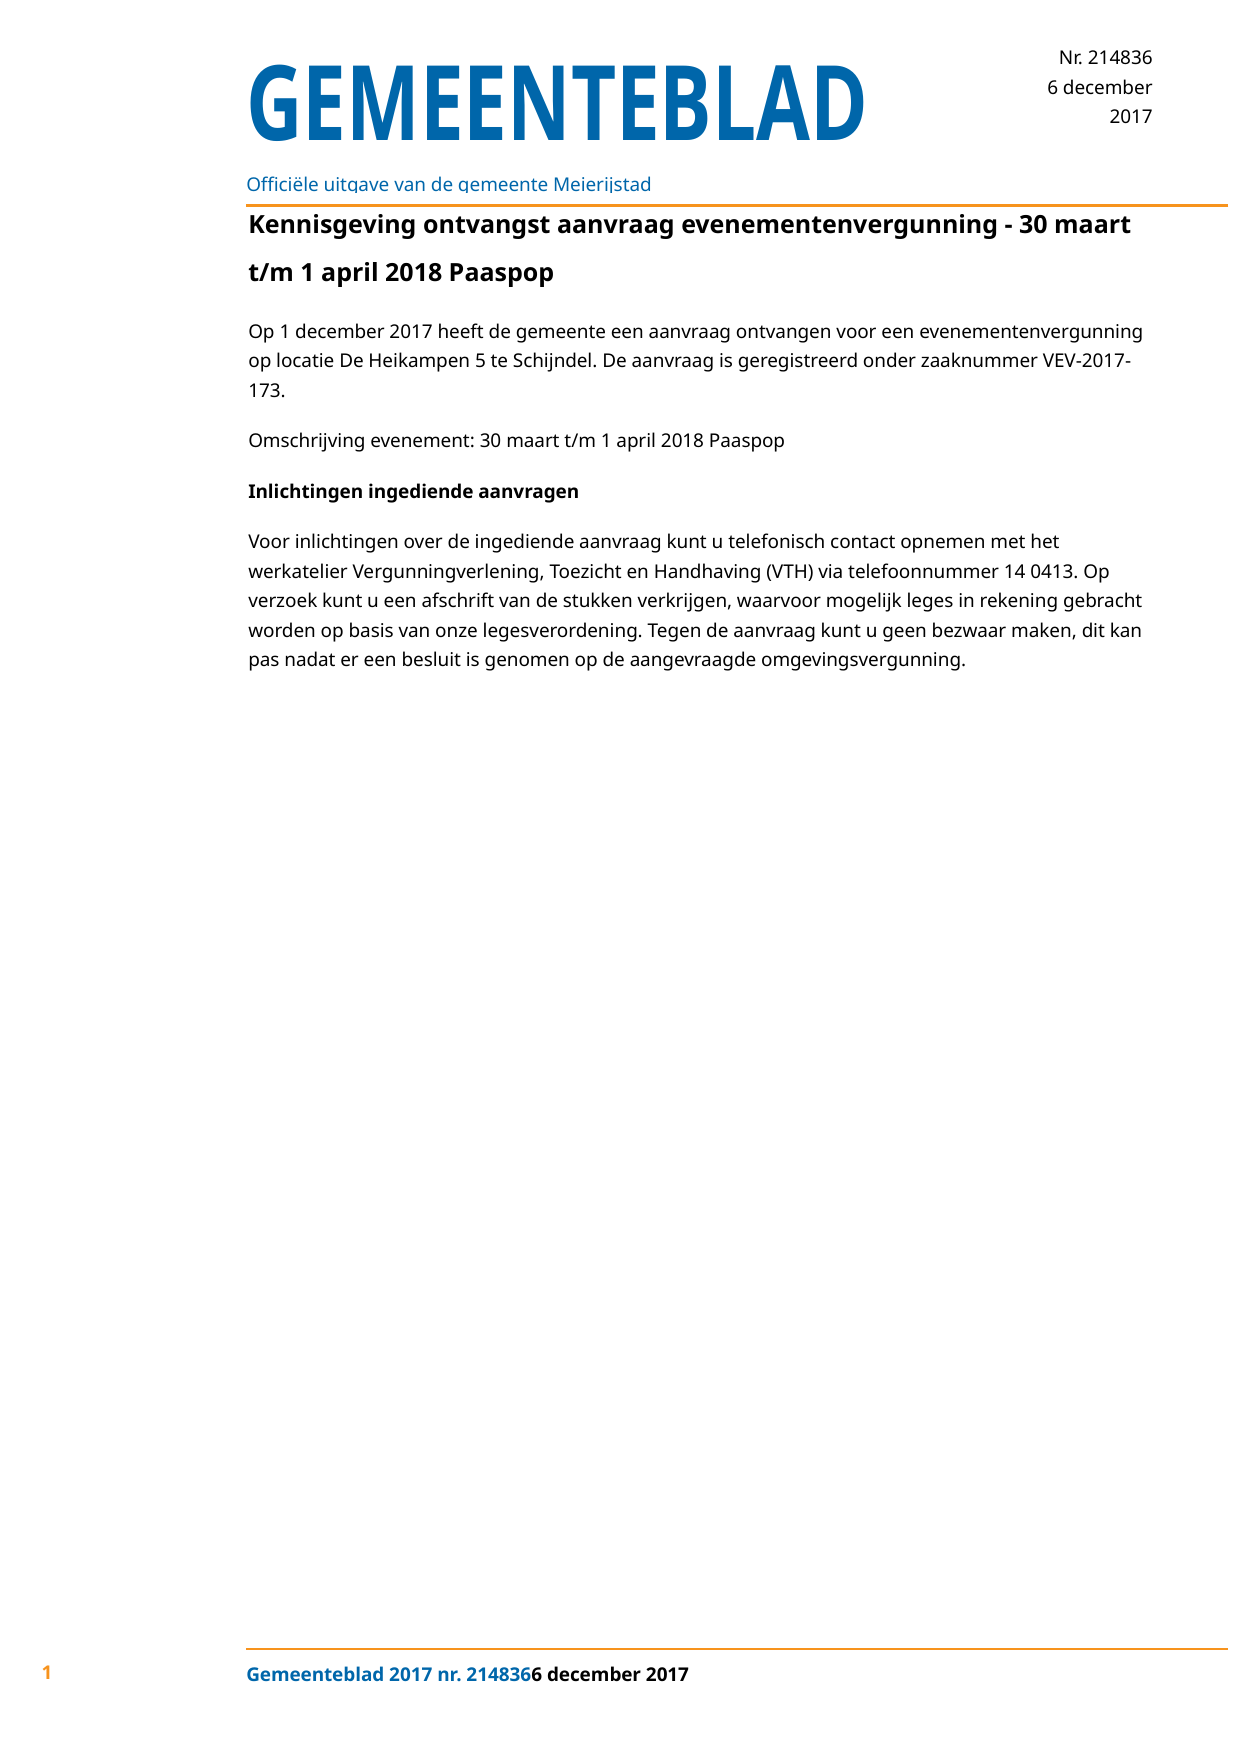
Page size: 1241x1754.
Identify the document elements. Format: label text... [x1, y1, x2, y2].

text Omschrijving evenement: 30 maart t/m 1 april 2018 Paaspop [248, 427, 1152, 453]
picture [41, 47, 231, 172]
text Voor inlichtingen over de ingediende aanvraag kunt u telefonisch contact opnemen met het werkatelier Vergunningverlening, Toezicht en Handhaving (VTH) via telefoonnummer 14 0413. Op verzoek kunt u een afschrift van de stukken verkrijgen, waarvoor mogelijk leges in rekening gebracht worden op basis van onze legesverordening. Tegen de aanvraag kunt u geen bezwaar maken, dit kan pas nadat er een besluit is genomen op de aangevraagde omgevingsvergunning. [248, 528, 1152, 672]
text Op 1 december 2017 heeft de gemeente een aanvraag ontvangen voor een evenementenvergunning op locatie De Heikampen 5 te Schijndel. De aanvraag is geregistreerd onder zaaknummer VEV-2017-173. [248, 318, 1152, 403]
text Kennisgeving ontvangst aanvraag evenementenvergunning - 30 maart t/m 1 april 2018 Paaspop [248, 207, 1152, 288]
text Inlichtingen ingediende aanvragen [248, 478, 1152, 504]
